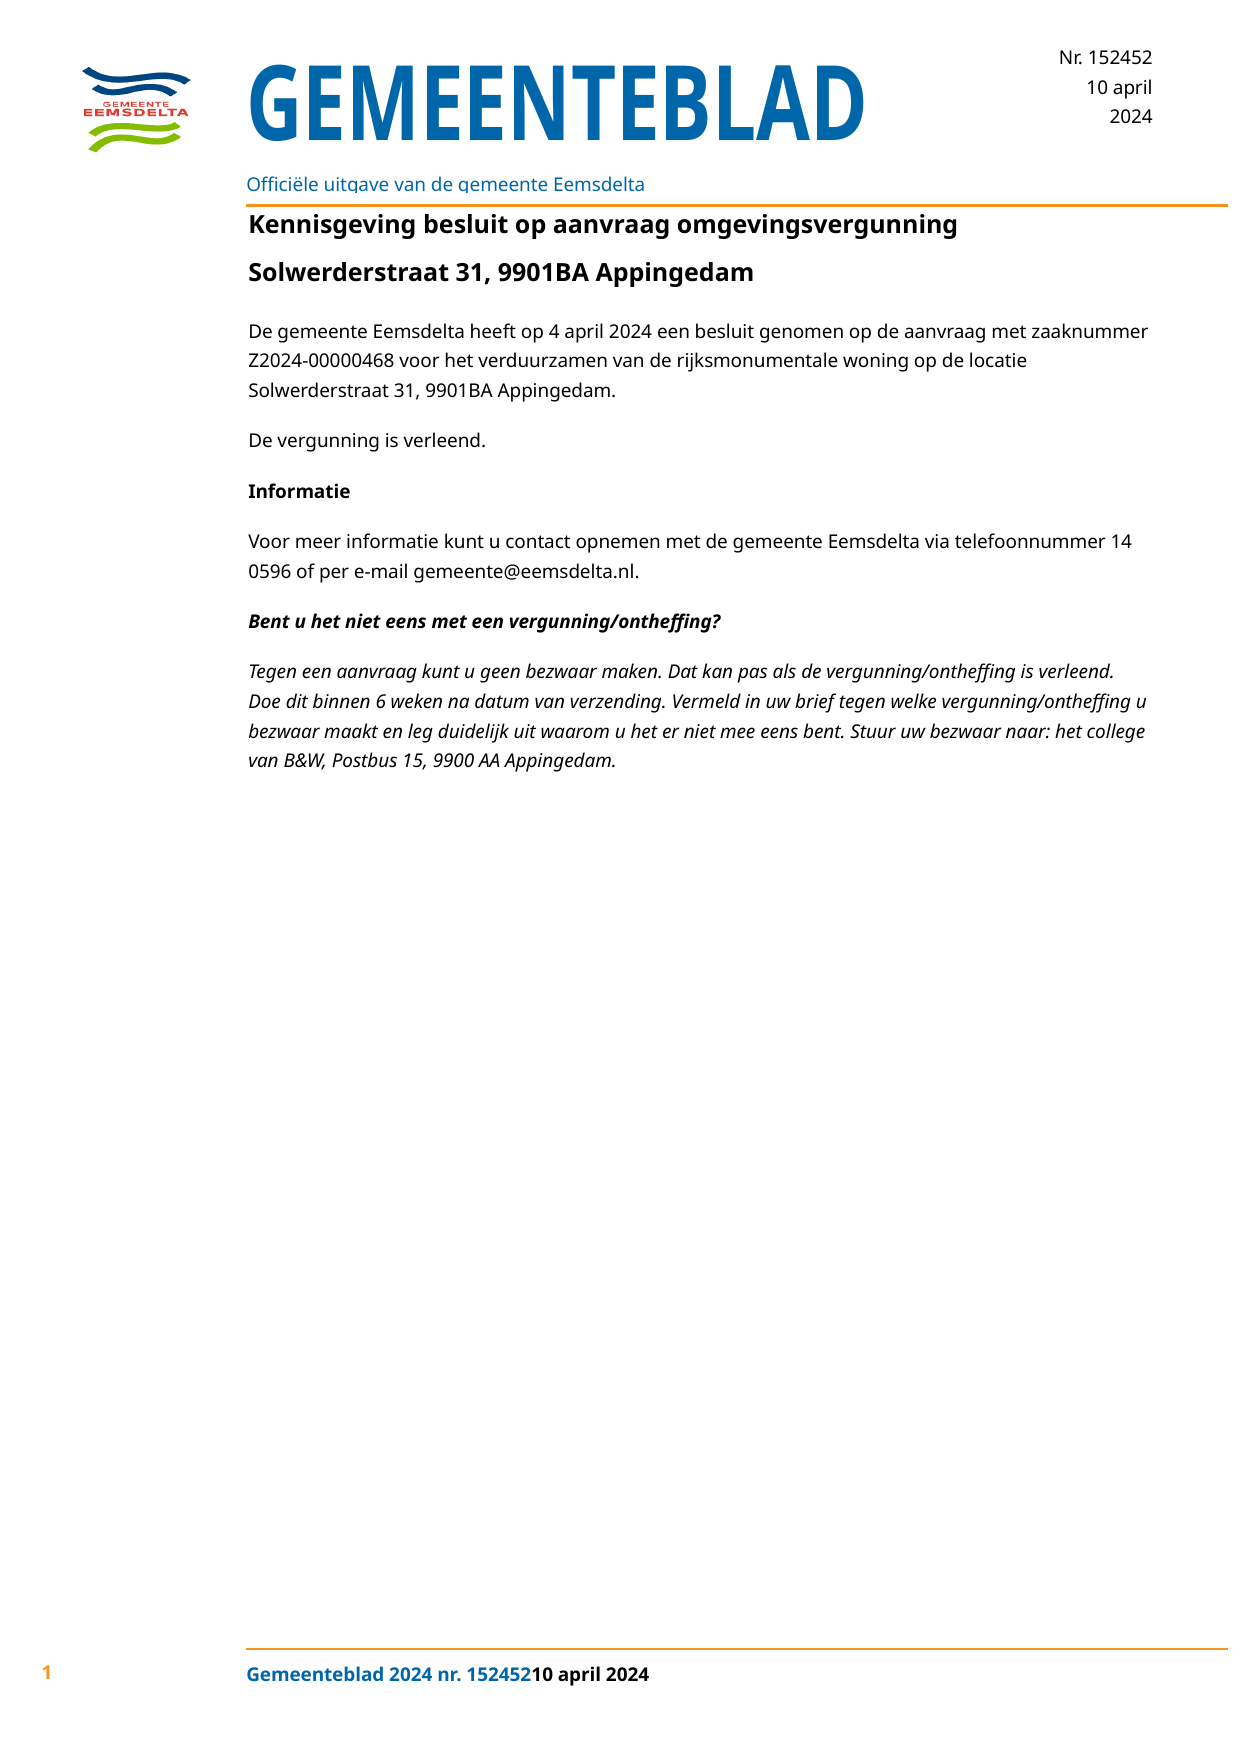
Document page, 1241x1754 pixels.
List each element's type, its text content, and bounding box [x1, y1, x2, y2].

text Bent u het niet eens met een vergunning/ontheffing? [248, 608, 1152, 634]
text De vergunning is verleend. [248, 427, 1152, 453]
picture [41, 47, 231, 172]
text De gemeente Eemsdelta heeft op 4 april 2024 een besluit genomen op de aanvraag met zaaknummer Z2024-00000468 voor het verduurzamen van de rijksmonumentale woning op de locatie Solwerderstraat 31, 9901BA Appingedam. [248, 318, 1152, 403]
text Informatie [248, 478, 1152, 504]
text Voor meer informatie kunt u contact opnemen met de gemeente Eemsdelta via telefoonnummer 14 0596 of per e-mail gemeente@eemsdelta.nl. [248, 528, 1152, 584]
text Kennisgeving besluit op aanvraag omgevingsvergunning Solwerderstraat 31, 9901BA Appingedam [248, 207, 1152, 288]
text Tegen een aanvraag kunt u geen bezwaar maken. Dat kan pas als de vergunning/ontheffing is verleend. Doe dit binnen 6 weken na datum van verzending. Vermeld in uw brief tegen welke vergunning/ontheffing u bezwaar maakt en leg duidelijk uit waarom u het er niet mee eens bent. Stuur uw bezwaar naar: het college van B&W, Postbus 15, 9900 AA Appingedam. [248, 659, 1152, 773]
